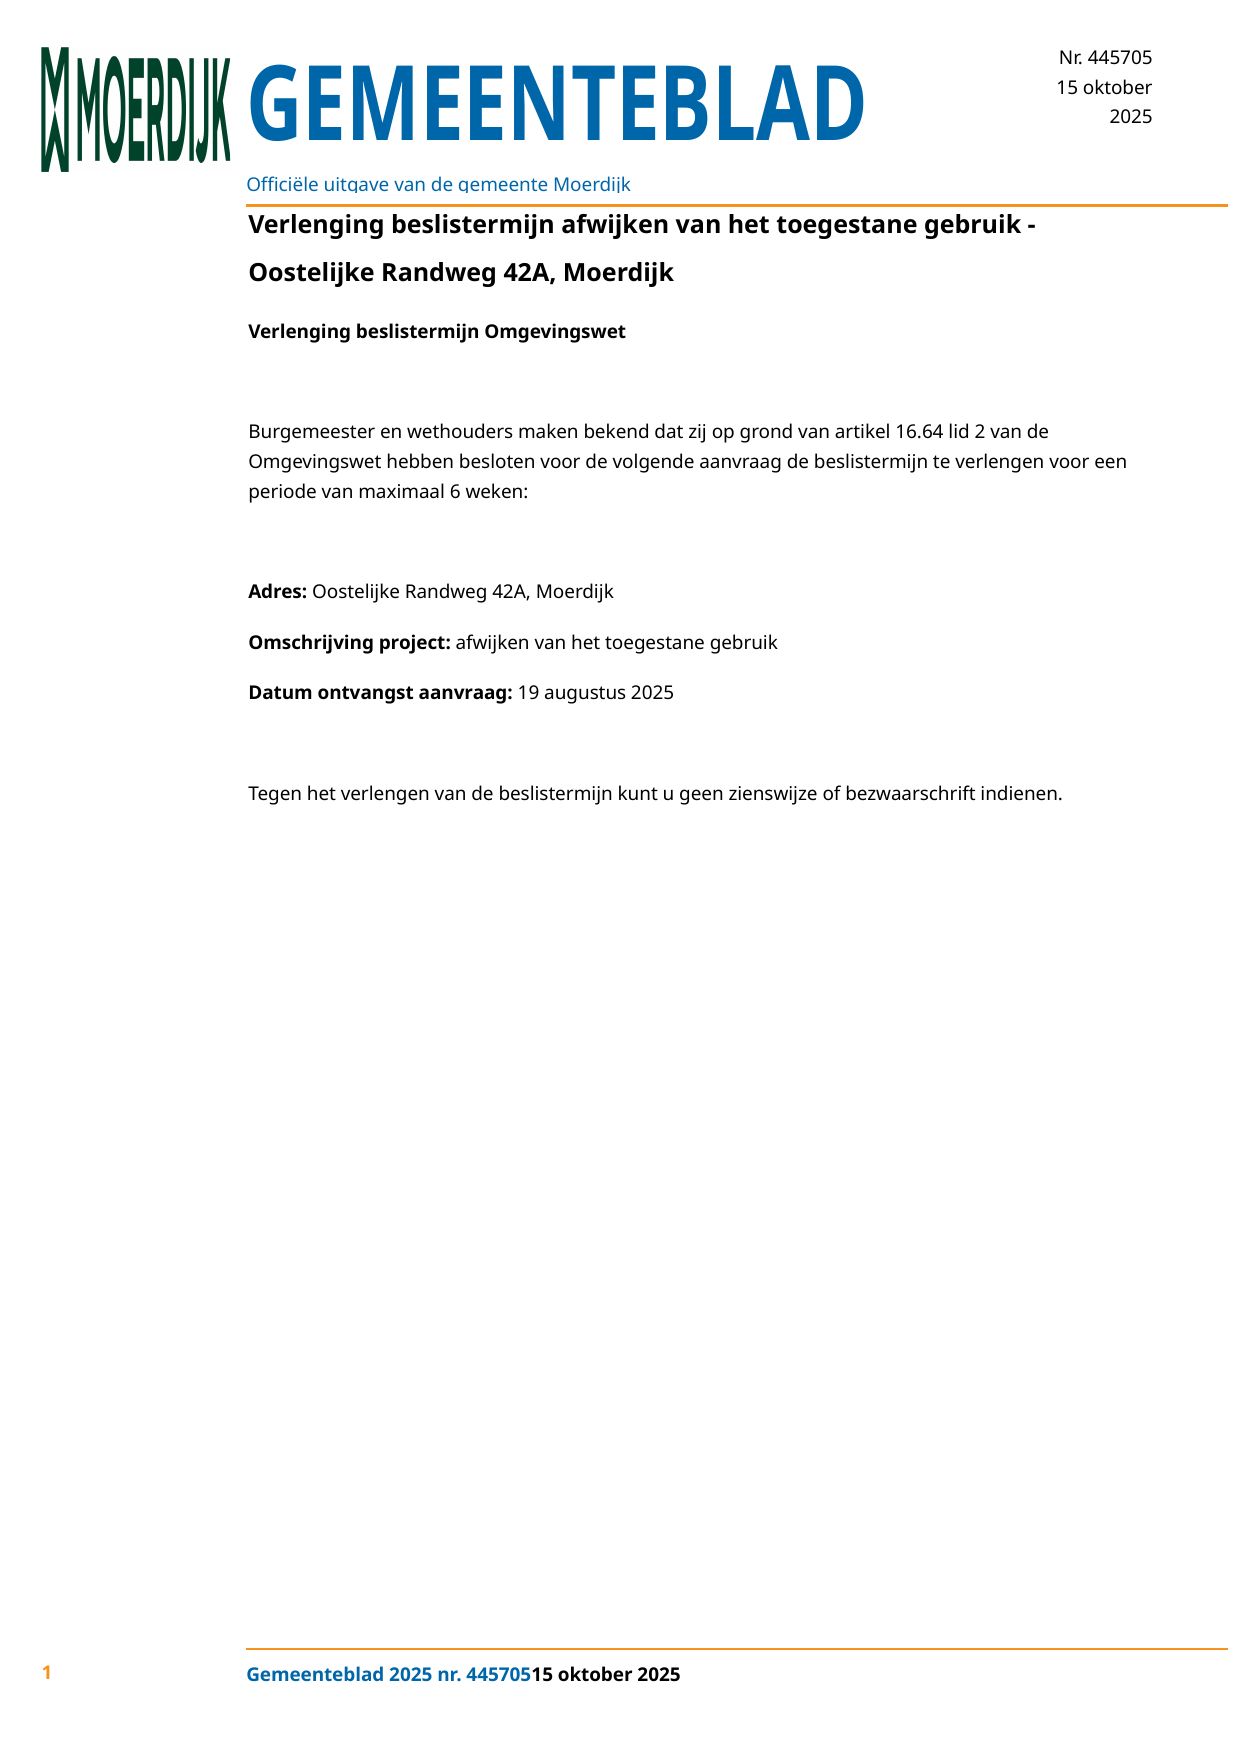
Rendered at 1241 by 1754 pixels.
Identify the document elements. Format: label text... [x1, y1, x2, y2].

text Verlenging beslistermijn Omgevingswet [248, 318, 1152, 344]
text Adres: Oostelijke Randweg 42A, Moerdijk [248, 579, 1152, 604]
text Burgemeester en wethouders maken bekend dat zij op grond van artikel 16.64 lid 2 van de Omgevingswet hebben besloten voor de volgende aanvraag de beslistermijn te verlengen voor een periode van maximaal 6 weken: [248, 419, 1152, 504]
text Datum ontvangst aanvraag: 19 augustus 2025 [248, 679, 1152, 705]
picture [41, 47, 231, 172]
text Omschrijving project: afwijken van het toegestane gebruik [248, 629, 1152, 655]
text Tegen het verlengen van de beslistermijn kunt u geen zienswijze of bezwaarschrift indienen. [248, 780, 1152, 806]
text Verlenging beslistermijn afwijken van het toegestane gebruik - Oostelijke Randweg 42A, Moerdijk [248, 207, 1152, 288]
